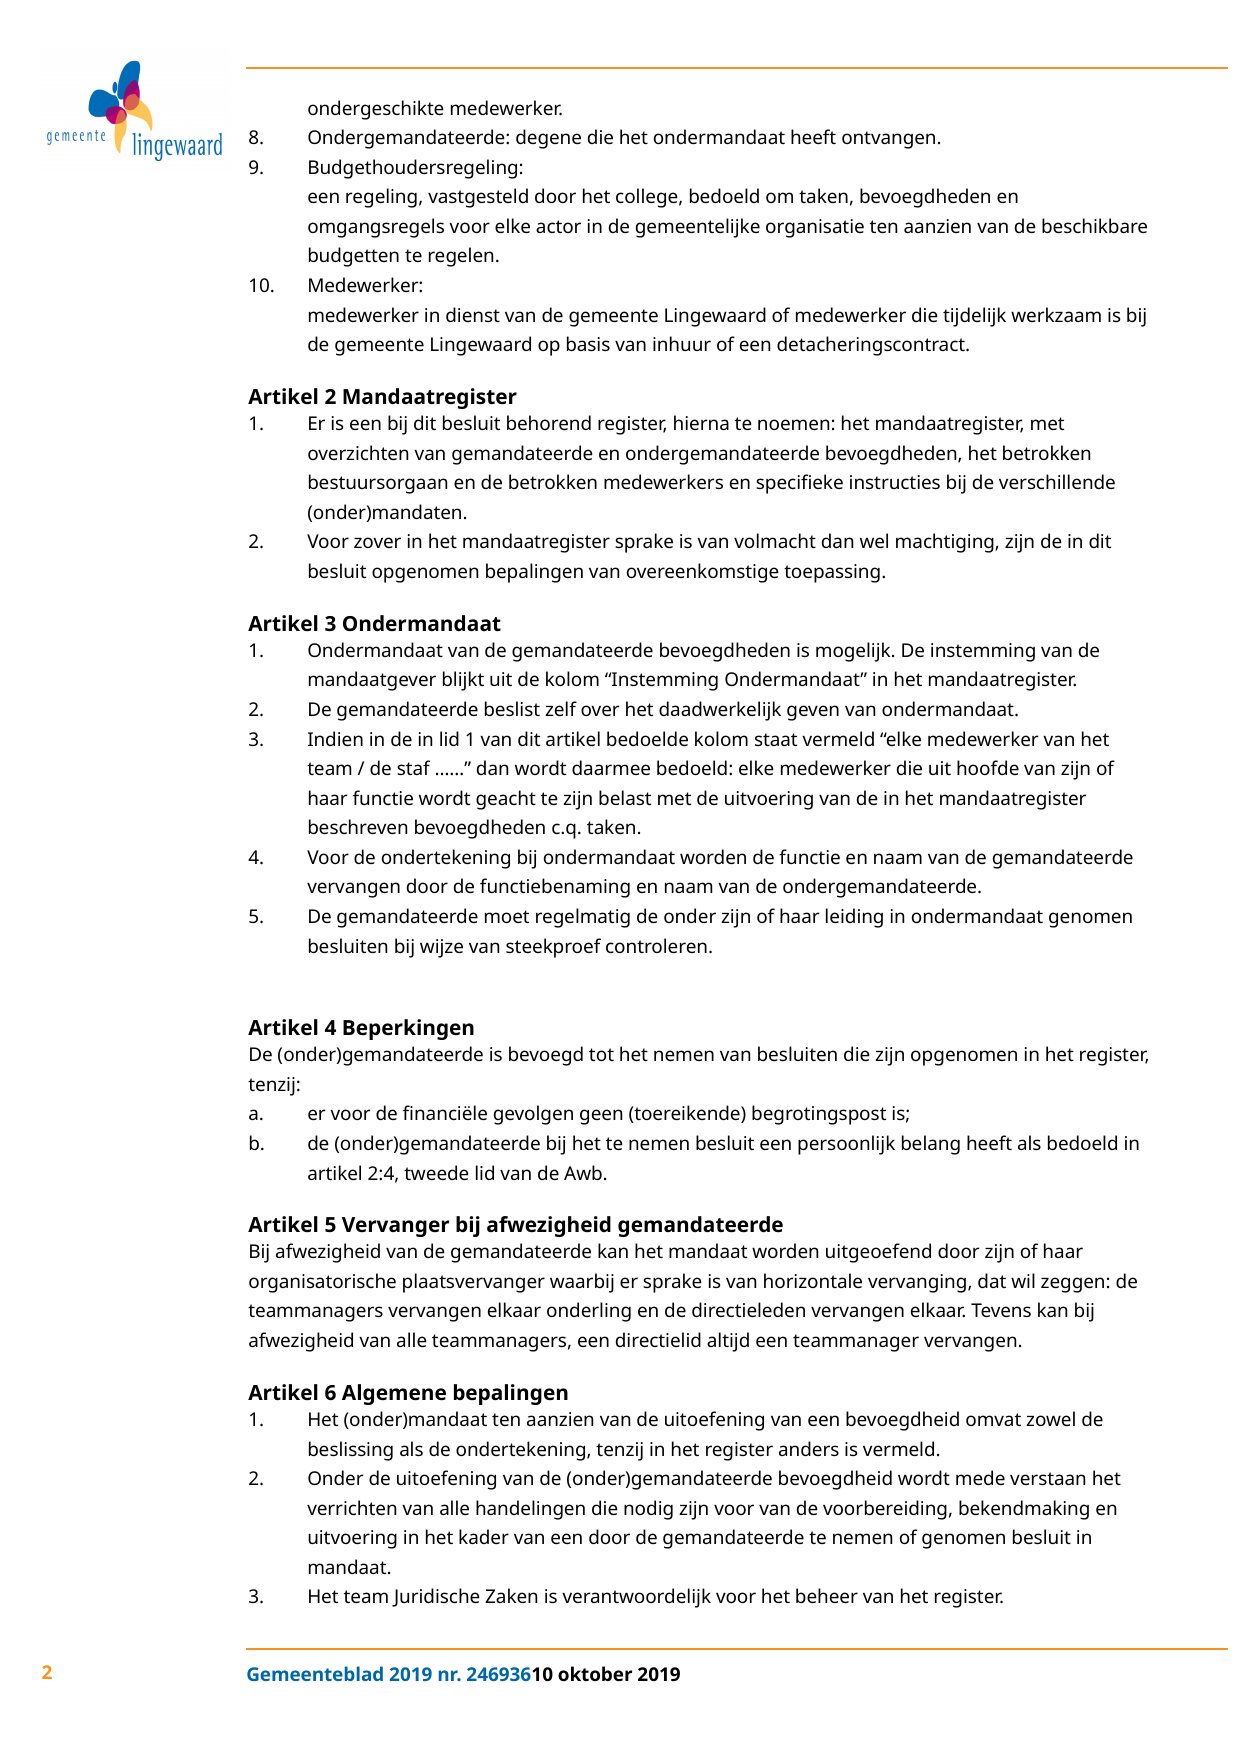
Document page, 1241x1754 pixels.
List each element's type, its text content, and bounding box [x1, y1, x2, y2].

list er voor de financiële gevolgen geen (toereikende) begrotingspost is; [248, 1101, 1152, 1126]
picture [41, 47, 231, 172]
list Er is een bij dit besluit behorend register, hierna te noemen: het mandaatregister, met overzichten van gemandateerde en ondergemandateerde bevoegdheden, het betrokken bestuursorgaan en de betrokken medewerkers en specifieke instructies bij de verschillende (onder)mandaten. [248, 410, 1152, 525]
list Voor zover in het mandaatregister sprake is van volmacht dan wel machtiging, zijn de in dit besluit opgenomen bepalingen van overeenkomstige toepassing. [248, 529, 1152, 584]
list medewerker in dienst van de gemeente Lingewaard of medewerker die tijdelijk werkzaam is bij de gemeente Lingewaard op basis van inhuur of een detacheringscontract. [248, 302, 1152, 357]
list De gemandateerde moet regelmatig de onder zijn of haar leiding in ondermandaat genomen besluiten bij wijze van steekproef controleren. [248, 903, 1152, 959]
list Ondergemandateerde: degene die het ondermandaat heeft ontvangen. [248, 124, 1152, 150]
text Artikel 4 Beperkingen [248, 1013, 1152, 1041]
list Het team Juridische Zaken is verantwoordelijk voor het beheer van het register. [248, 1584, 1152, 1609]
list Medewerker: [248, 272, 1152, 298]
list ondergeschikte medewerker. [248, 95, 1152, 121]
text Artikel 6 Algemene bepalingen [248, 1378, 1152, 1406]
list Indien in de in lid 1 van dit artikel bedoelde kolom staat vermeld “elke medewerker van het team / de staf ……” dan wordt daarmee bedoeld: elke medewerker die uit hoofde van zijn of haar functie wordt geacht te zijn belast met de uitvoering van de in het mandaatregister beschreven bevoegdheden c.q. taken. [248, 726, 1152, 840]
list Ondermandaat van de gemandateerde bevoegdheden is mogelijk. De instemming van de mandaatgever blijkt uit de kolom “Instemming Ondermandaat” in het mandaatregister. [248, 637, 1152, 692]
text De (onder)gemandateerde is bevoegd tot het nemen van besluiten die zijn opgenomen in het register, tenzij: [248, 1041, 1152, 1097]
text Bij afwezigheid van de gemandateerde kan het mandaat worden uitgeoefend door zijn of haar organisatorische plaatsvervanger waarbij er sprake is van horizontale vervanging, dat wil zeggen: de teammanagers vervangen elkaar onderling en de directieleden vervangen elkaar. Tevens kan bij afwezigheid van alle teammanagers, een directielid altijd een teammanager vervangen. [248, 1238, 1152, 1353]
list De gemandateerde beslist zelf over het daadwerkelijk geven van ondermandaat. [248, 696, 1152, 722]
text Artikel 5 Vervanger bij afwezigheid gemandateerde [248, 1210, 1152, 1238]
list een regeling, vastgesteld door het college, bedoeld om taken, bevoegdheden en omgangsregels voor elke actor in de gemeentelijke organisatie ten aanzien van de beschikbare budgetten te regelen. [248, 183, 1152, 268]
list de (onder)gemandateerde bij het te nemen besluit een persoonlijk belang heeft als bedoeld in artikel 2:4, tweede lid van de Awb. [248, 1130, 1152, 1185]
list Het (onder)mandaat ten aanzien van de uitoefening van een bevoegdheid omvat zowel de beslissing als de ondertekening, tenzij in het register anders is vermeld. [248, 1406, 1152, 1461]
list Voor de ondertekening bij ondermandaat worden de functie en naam van de gemandateerde vervangen door de functiebenaming en naam van de ondergemandateerde. [248, 844, 1152, 899]
list Onder de uitoefening van de (onder)gemandateerde bevoegdheid wordt mede verstaan het verrichten van alle handelingen die nodig zijn voor van de voorbereiding, bekendmaking en uitvoering in het kader van een door de gemandateerde te nemen of genomen besluit in mandaat. [248, 1465, 1152, 1580]
list Budgethoudersregeling: [248, 154, 1152, 180]
text Artikel 2 Mandaatregister [248, 382, 1152, 410]
text Artikel 3 Ondermandaat [248, 609, 1152, 637]
